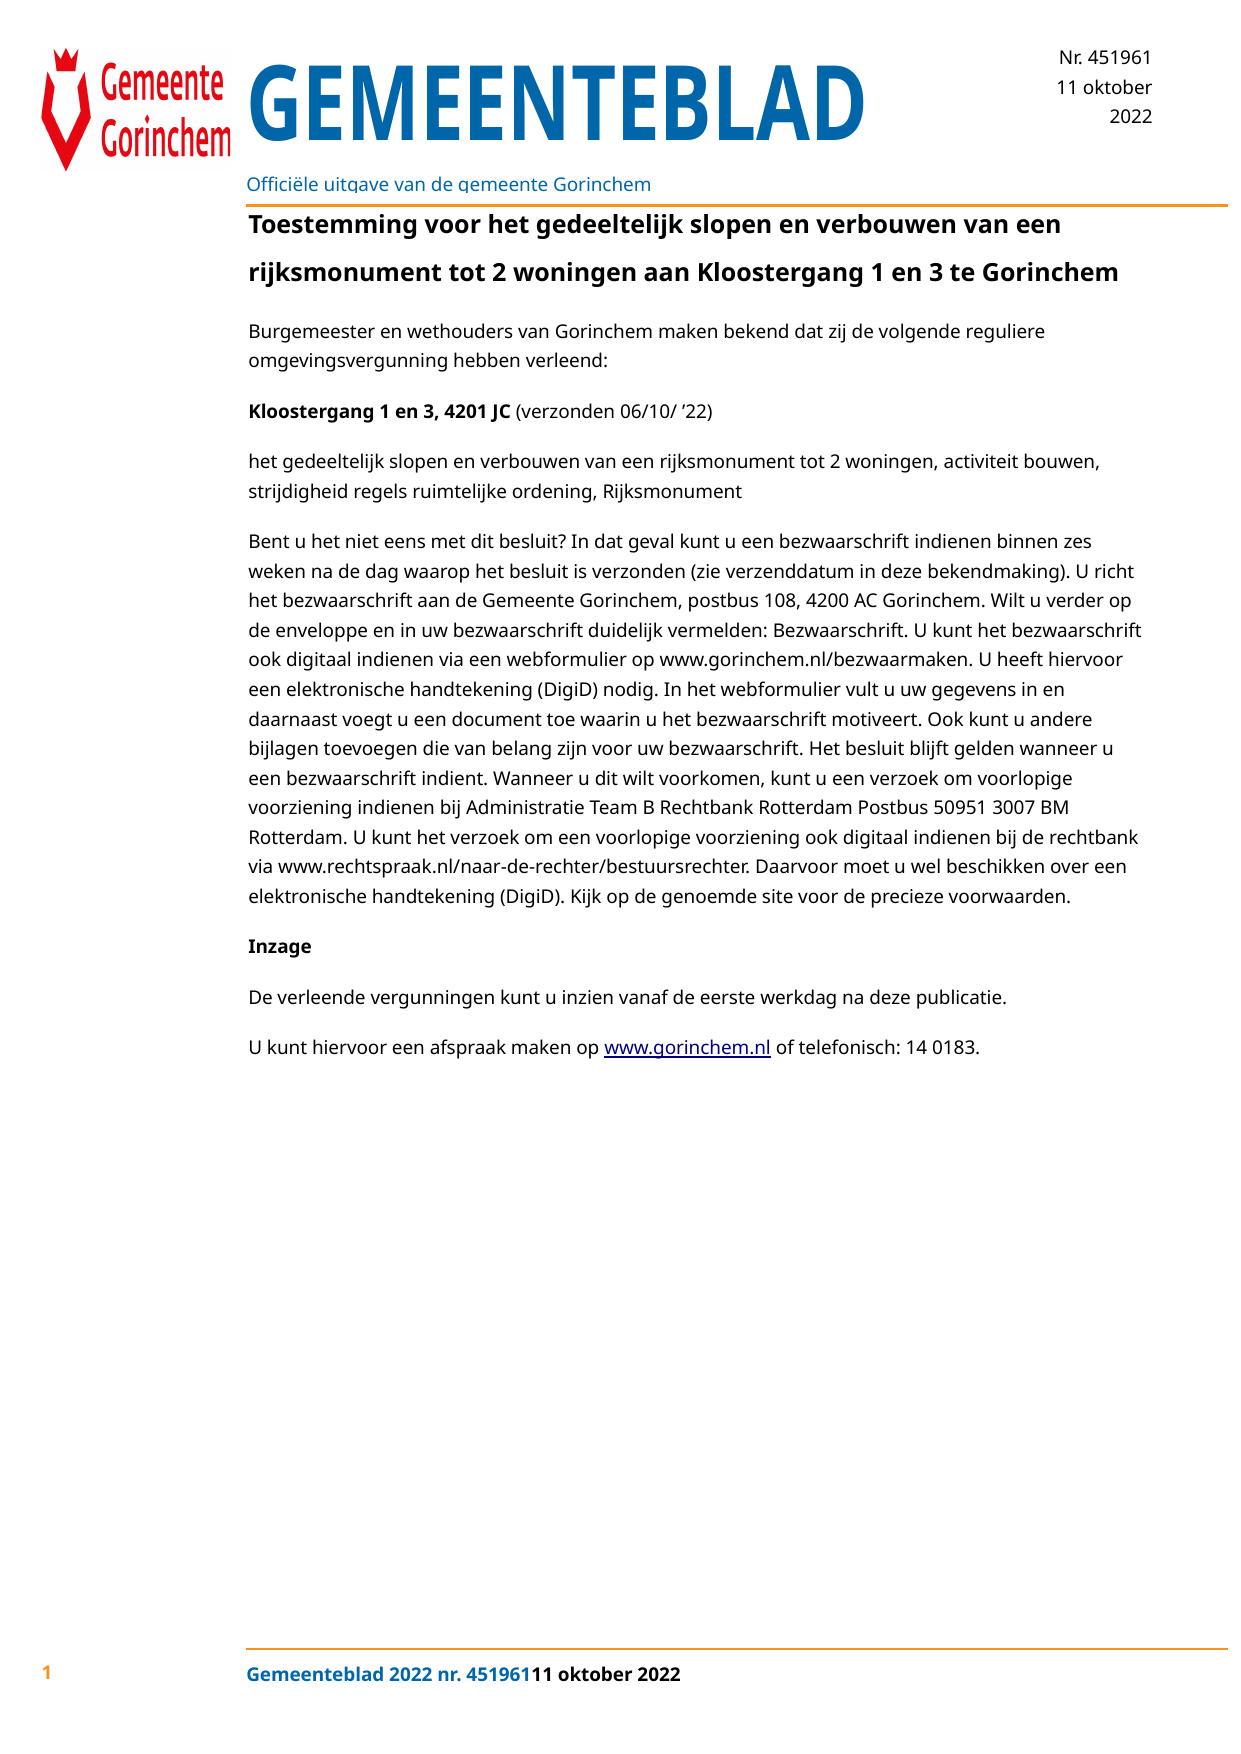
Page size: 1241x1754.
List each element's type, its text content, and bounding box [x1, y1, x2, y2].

text Toestemming voor het gedeeltelijk slopen en verbouwen van een rijksmonument tot 2 woningen aan Kloostergang 1 en 3 te Gorinchem [248, 207, 1152, 288]
text Kloostergang 1 en 3, 4201 JC (verzonden 06/10/ ’22) [248, 398, 1152, 424]
text U kunt hiervoor een afspraak maken op www.gorinchem.nl of telefonisch: 14 0183. [248, 1034, 1152, 1060]
text Bent u het niet eens met dit besluit? In dat geval kunt u een bezwaarschrift indienen binnen zes weken na de dag waarop het besluit is verzonden (zie verzenddatum in deze bekendmaking). U richt het bezwaarschrift aan de Gemeente Gorinchem, postbus 108, 4200 AC Gorinchem. Wilt u verder op de enveloppe en in uw bezwaarschrift duidelijk vermelden: Bezwaarschrift. U kunt het bezwaarschrift ook digitaal indienen via een webformulier op www.gorinchem.nl/bezwaarmaken. U heeft hiervoor een elektronische handtekening (DigiD) nodig. In het webformulier vult u uw gegevens in en daarnaast voegt u een document toe waarin u het bezwaarschrift motiveert. Ook kunt u andere bijlagen toevoegen die van belang zijn voor uw bezwaarschrift. Het besluit blijft gelden wanneer u een bezwaarschrift indient. Wanneer u dit wilt voorkomen, kunt u een verzoek om voorlopige voorziening indienen bij Administratie Team B Rechtbank Rotterdam Postbus 50951 3007 BM Rotterdam. U kunt het verzoek om een voorlopige voorziening ook digitaal indienen bij de rechtbank via www.rechtspraak.nl/naar-de-rechter/bestuursrechter. Daarvoor moet u wel beschikken over een elektronische handtekening (DigiD). Kijk op de genoemde site voor de precieze voorwaarden. [248, 528, 1152, 909]
text De verleende vergunningen kunt u inzien vanaf de eerste werkdag na deze publicatie. [248, 984, 1152, 1010]
text het gedeeltelijk slopen en verbouwen van een rijksmonument tot 2 woningen, activiteit bouwen, strijdigheid regels ruimtelijke ordening, Rijksmonument [248, 448, 1152, 504]
text Burgemeester en wethouders van Gorinchem maken bekend dat zij de volgende reguliere omgevingsvergunning hebben verleend: [248, 318, 1152, 373]
text Inzage [248, 934, 1152, 959]
picture [41, 47, 231, 172]
